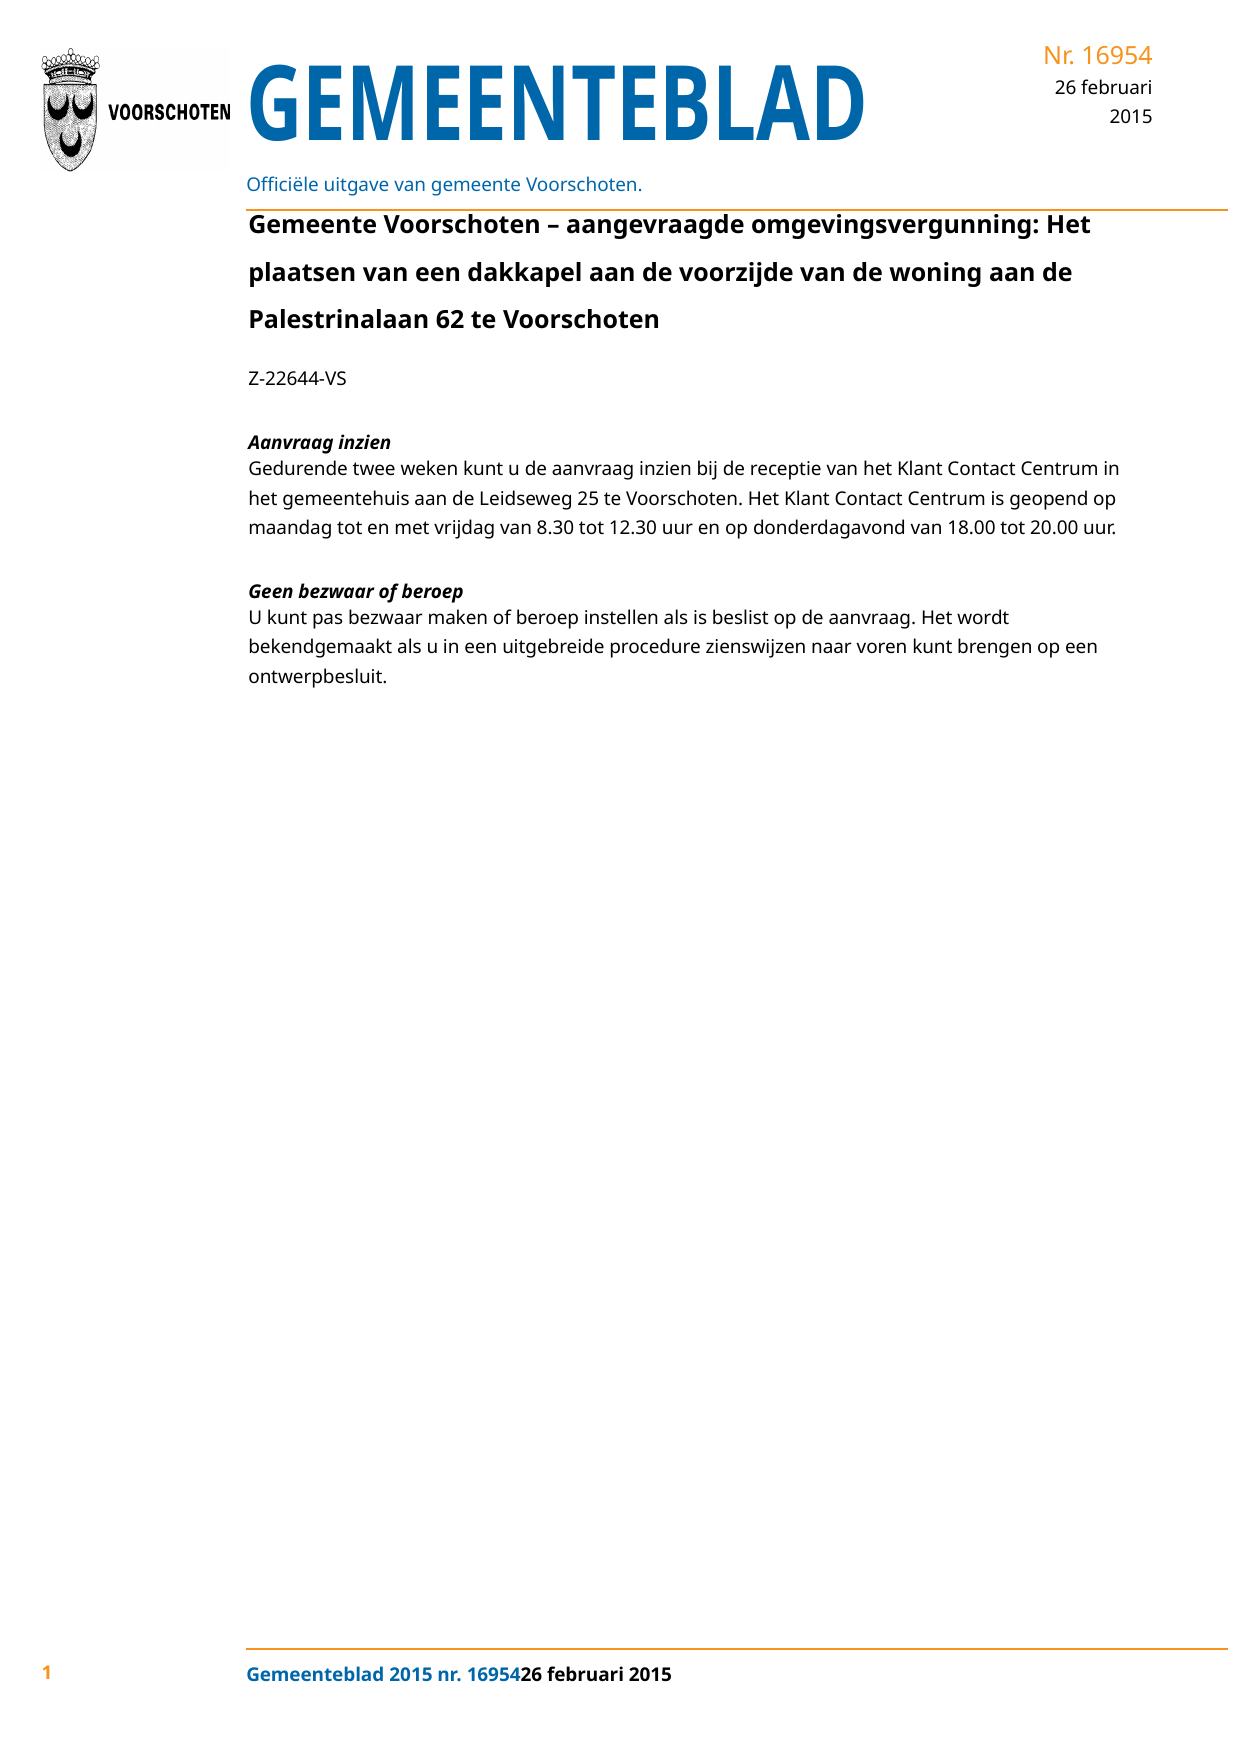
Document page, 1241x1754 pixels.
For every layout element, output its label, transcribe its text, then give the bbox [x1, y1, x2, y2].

text U kunt pas bezwaar maken of beroep instellen als is beslist op de aanvraag. Het wordt bekendgemaakt als u in een uitgebreide procedure zienswijzen naar voren kunt brengen op een ontwerpbesluit. [248, 604, 1152, 689]
picture [41, 47, 231, 172]
text Geen bezwaar of beroep [248, 578, 1152, 604]
text Aanvraag inzien [248, 429, 1152, 455]
text Gemeente Voorschoten – aangevraagde omgevingsvergunning: Het plaatsen van een dakkapel aan de voorzijde van de woning aan de Palestrinalaan 62 te Voorschoten [248, 211, 1152, 336]
text Z-22644-VS [248, 366, 1152, 391]
text Gedurende twee weken kunt u de aanvraag inzien bij de receptie van het Klant Contact Centrum in het gemeentehuis aan de Leidseweg 25 te Voorschoten. Het Klant Contact Centrum is geopend op maandag tot en met vrijdag van 8.30 tot 12.30 uur en op donderdagavond van 18.00 tot 20.00 uur. [248, 455, 1152, 540]
